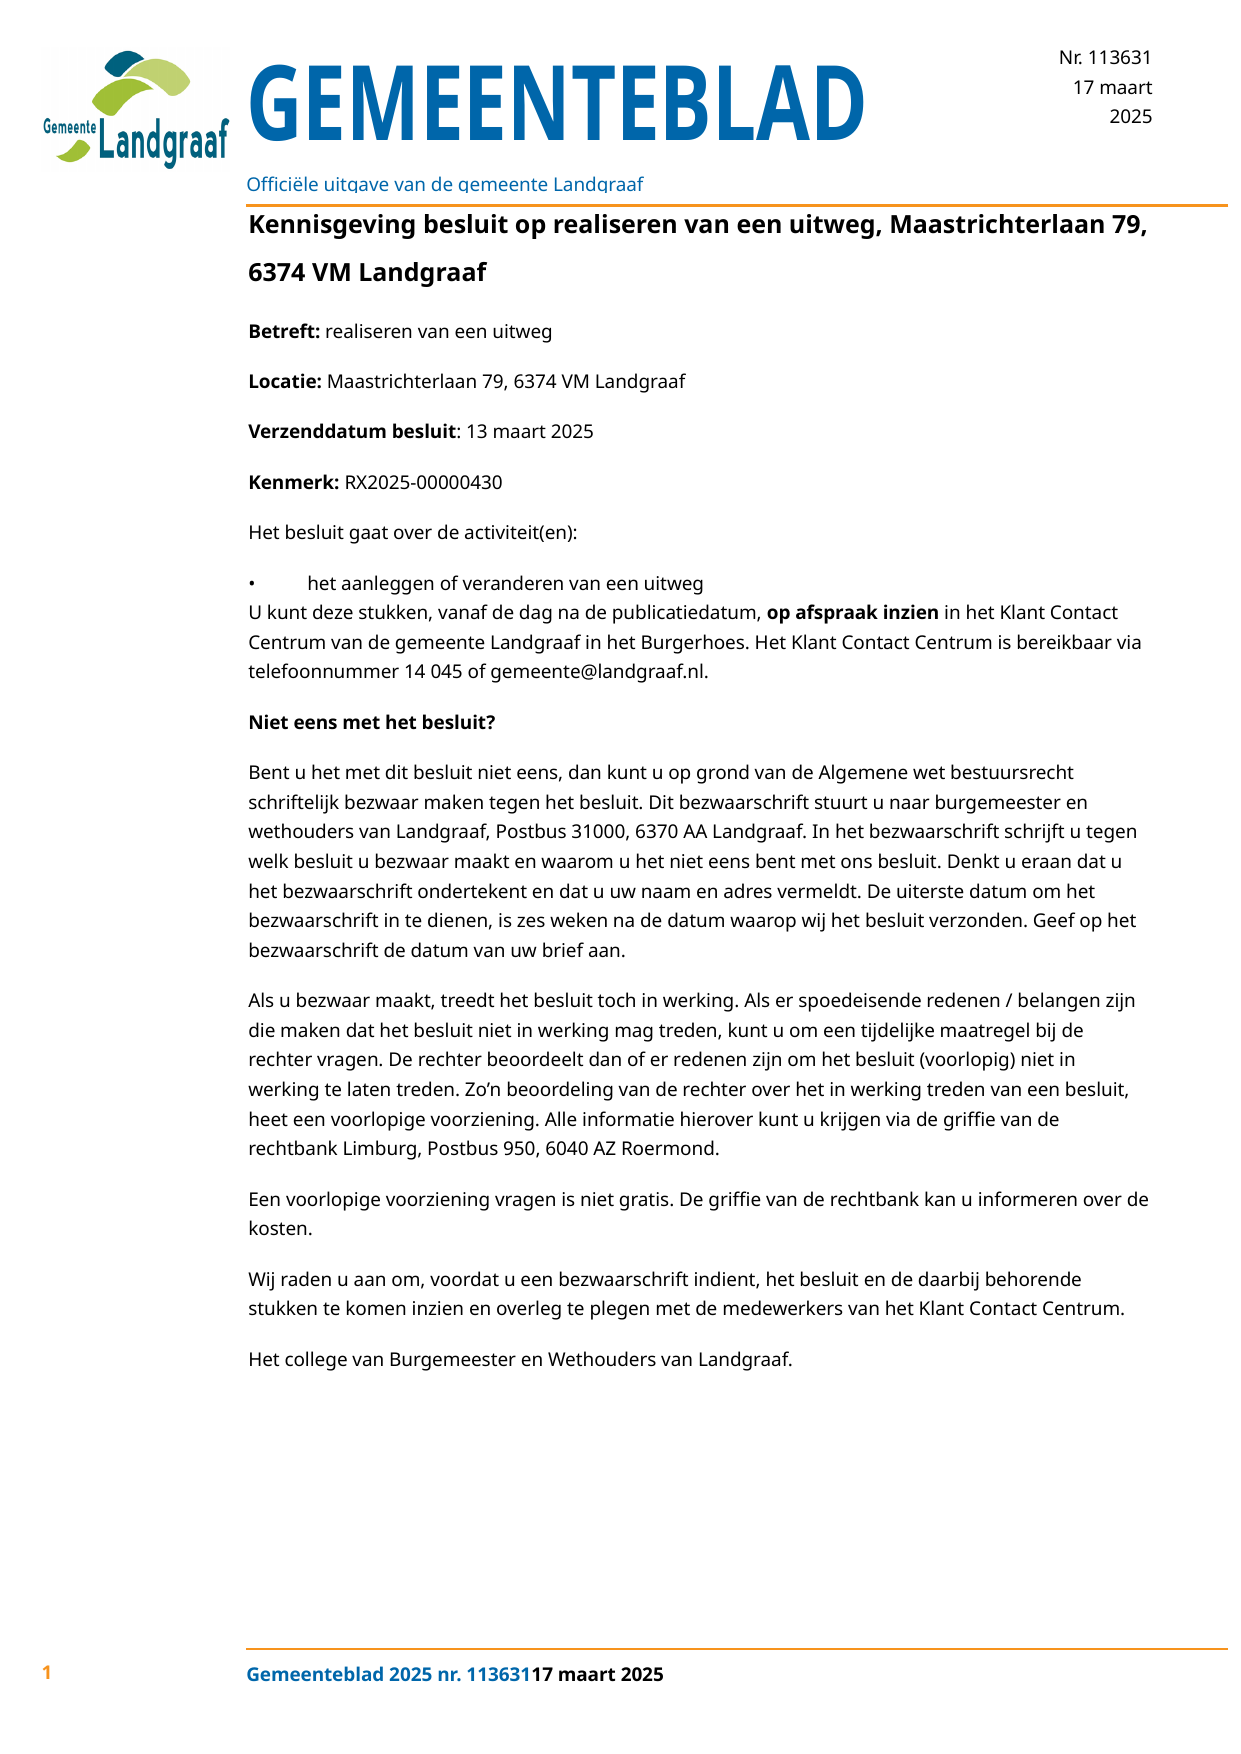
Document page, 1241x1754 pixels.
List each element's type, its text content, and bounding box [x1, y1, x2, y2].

text Kennisgeving besluit op realiseren van een uitweg, Maastrichterlaan 79, 6374 VM Landgraaf [248, 207, 1152, 288]
text Bent u het met dit besluit niet eens, dan kunt u op grond van de Algemene wet bestuursrecht schriftelijk bezwaar maken tegen het besluit. Dit bezwaarschrift stuurt u naar burgemeester en wethouders van Landgraaf, Postbus 31000, 6370 AA Landgraaf. In het bezwaarschrift schrijft u tegen welk besluit u bezwaar maakt en waarom u het niet eens bent met ons besluit. Denkt u eraan dat u het bezwaarschrift ondertekent en dat u uw naam en adres vermeldt. De uiterste datum om het bezwaarschrift in te dienen, is zes weken na de datum waarop wij het besluit verzonden. Geef op het bezwaarschrift de datum van uw brief aan. [248, 759, 1152, 963]
text Wij raden u aan om, voordat u een bezwaarschrift indient, het besluit en de daarbij behorende stukken te komen inzien en overleg te plegen met de medewerkers van het Klant Contact Centrum. [248, 1266, 1152, 1321]
text Een voorlopige voorziening vragen is niet gratis. De griffie van de rechtbank kan u informeren over de kosten. [248, 1186, 1152, 1241]
text U kunt deze stukken, vanaf de dag na de publicatiedatum, op afspraak inzien in het Klant Contact Centrum van de gemeente Landgraaf in het Burgerhoes. Het Klant Contact Centrum is bereikbaar via telefoonnummer 14 045 of gemeente@landgraaf.nl. [248, 599, 1152, 684]
picture [41, 47, 231, 172]
text Het besluit gaat over de activiteit(en): [248, 519, 1152, 545]
text Locatie: Maastrichterlaan 79, 6374 VM Landgraaf [248, 368, 1152, 394]
text Kenmerk: RX2025-00000430 [248, 469, 1152, 495]
text Betreft: realiseren van een uitweg [248, 318, 1152, 344]
text Als u bezwaar maakt, treedt het besluit toch in werking. Als er spoedeisende redenen / belangen zijn die maken dat het besluit niet in werking mag treden, kunt u om een tijdelijke maatregel bij de rechter vragen. De rechter beoordeelt dan of er redenen zijn om het besluit (voorlopig) niet in werking te laten treden. Zo’n beoordeling van de rechter over het in werking treden van een besluit, heet een voorlopige voorziening. Alle informatie hierover kunt u krijgen via de griffie van de rechtbank Limburg, Postbus 950, 6040 AZ Roermond. [248, 987, 1152, 1161]
list het aanleggen of veranderen van een uitweg [248, 570, 1152, 596]
text Niet eens met het besluit? [248, 709, 1152, 735]
text Het college van Burgemeester en Wethouders van Landgraaf. [248, 1346, 1152, 1372]
text Verzenddatum besluit: 13 maart 2025 [248, 419, 1152, 444]
